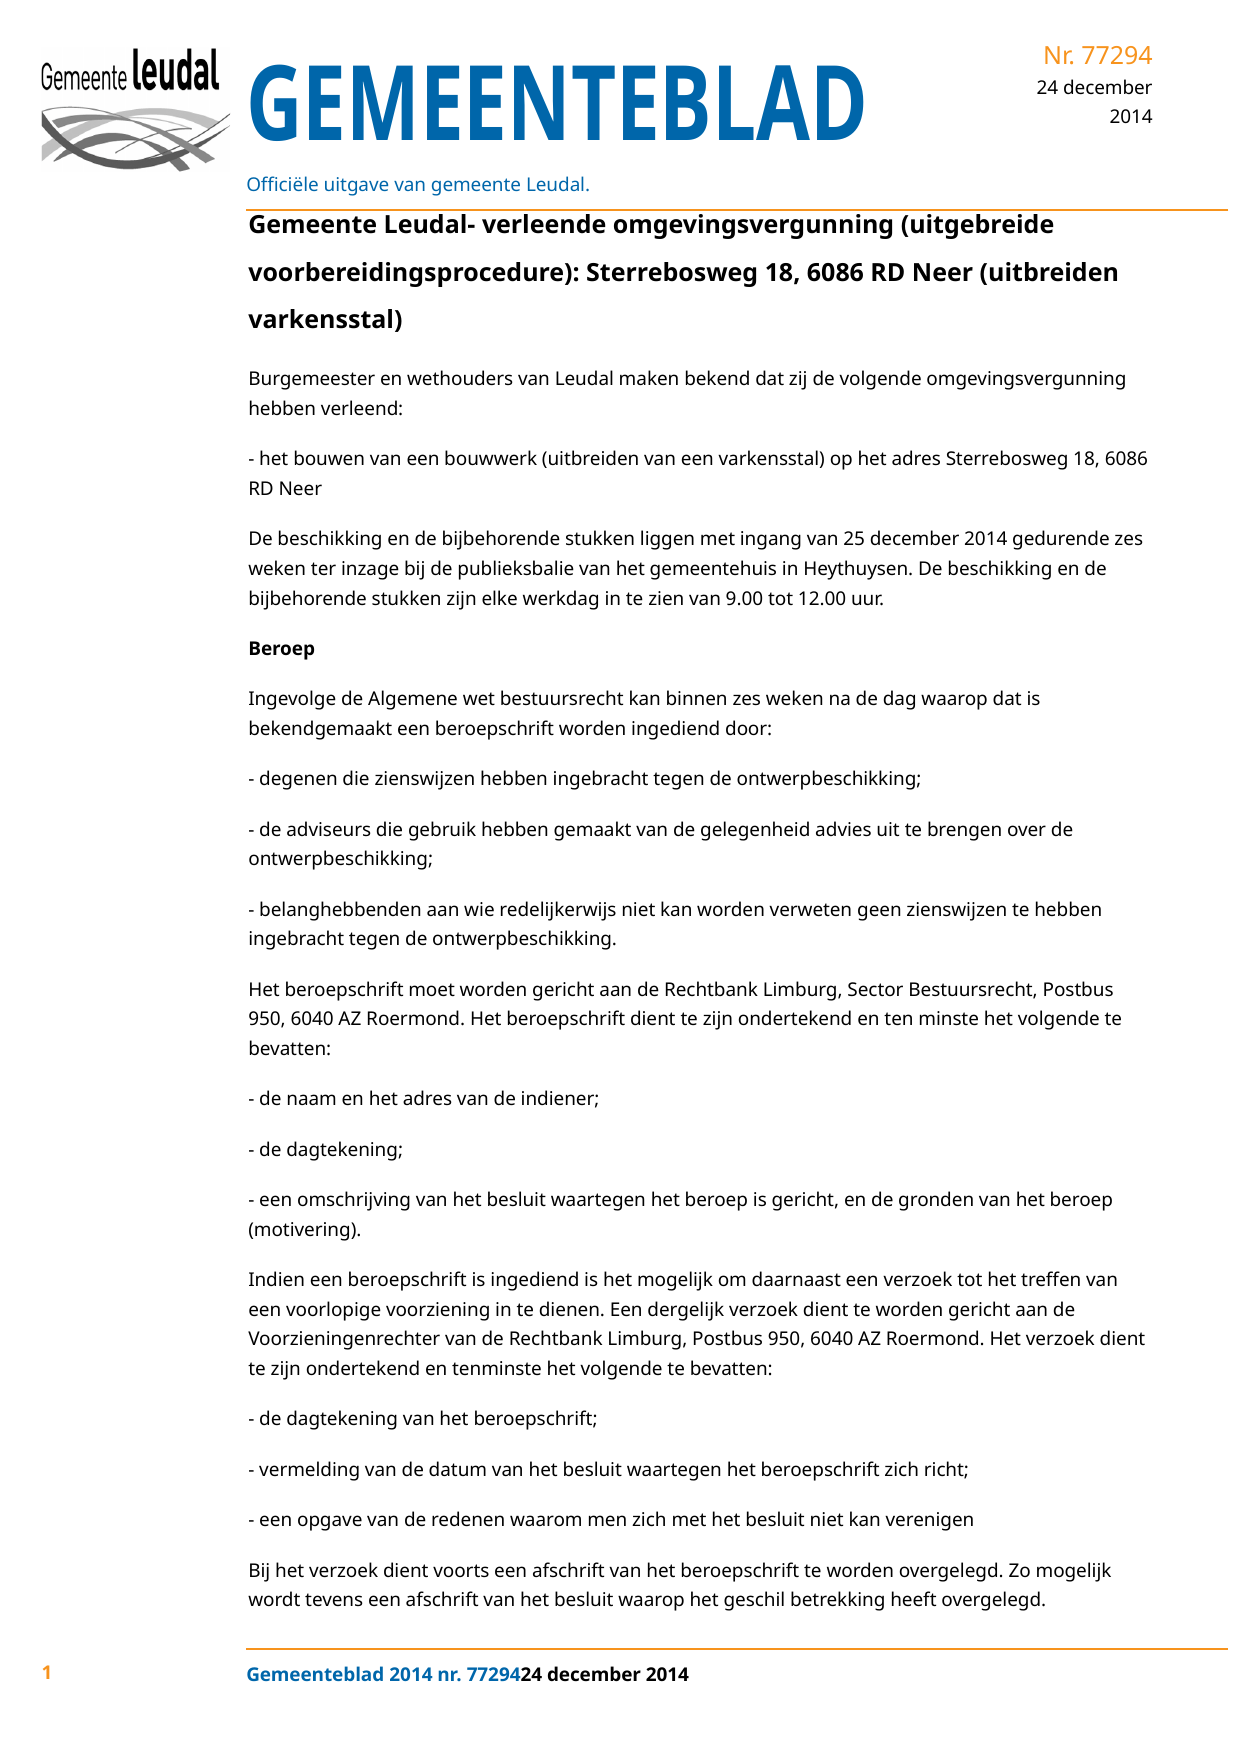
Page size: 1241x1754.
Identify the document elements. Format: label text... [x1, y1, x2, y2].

text Ingevolge de Algemene wet bestuursrecht kan binnen zes weken na de dag waarop dat is bekendgemaakt een beroepschrift worden ingediend door: [248, 686, 1152, 741]
text Burgemeester en wethouders van Leudal maken bekend dat zij de volgende omgevingsvergunning hebben verleend: [248, 366, 1152, 421]
text De beschikking en de bijbehorende stukken liggen met ingang van 25 december 2014 gedurende zes weken ter inzage bij de publieksbalie van het gemeentehuis in Heythuysen. De beschikking en de bijbehorende stukken zijn elke werkdag in te zien van 9.00 tot 12.00 uur. [248, 526, 1152, 610]
text - de naam en het adres van de indiener; [248, 1086, 1152, 1111]
text - een opgave van de redenen waarom men zich met het besluit niet kan verenigen [248, 1506, 1152, 1532]
text - de adviseurs die gebruik hebben gemaakt van de gelegenheid advies uit te brengen over de ontwerpbeschikking; [248, 816, 1152, 871]
text - de dagtekening; [248, 1136, 1152, 1162]
text - belanghebbenden aan wie redelijkerwijs niet kan worden verweten geen zienswijzen te hebben ingebracht tegen de ontwerpbeschikking. [248, 896, 1152, 951]
text Indien een beroepschrift is ingediend is het mogelijk om daarnaast een verzoek tot het treffen van een voorlopige voorziening in te dienen. Een dergelijk verzoek dient te worden gericht aan de Voorzieningenrechter van de Rechtbank Limburg, Postbus 950, 6040 AZ Roermond. Het verzoek dient te zijn ondertekend en tenminste het volgende te bevatten: [248, 1266, 1152, 1381]
text Gemeente Leudal- verleende omgevingsvergunning (uitgebreide voorbereidingsprocedure): Sterrebosweg 18, 6086 RD Neer (uitbreiden varkensstal) [248, 211, 1152, 336]
text Bij het verzoek dient voorts een afschrift van het beroepschrift te worden overgelegd. Zo mogelijk wordt tevens een afschrift van het besluit waarop het geschil betrekking heeft overgelegd. [248, 1557, 1152, 1612]
text - de dagtekening van het beroepschrift; [248, 1406, 1152, 1431]
text Het beroepschrift moet worden gericht aan de Rechtbank Limburg, Sector Bestuursrecht, Postbus 950, 6040 AZ Roermond. Het beroepschrift dient te zijn ondertekend en ten minste het volgende te bevatten: [248, 976, 1152, 1061]
text - degenen die zienswijzen hebben ingebracht tegen de ontwerpbeschikking; [248, 766, 1152, 791]
text Beroep [248, 635, 1152, 661]
text - vermelding van de datum van het besluit waartegen het beroepschrift zich richt; [248, 1456, 1152, 1482]
text - het bouwen van een bouwwerk (uitbreiden van een varkensstal) op het adres Sterrebosweg 18, 6086 RD Neer [248, 446, 1152, 501]
text - een omschrijving van het besluit waartegen het beroep is gericht, en de gronden van het beroep (motivering). [248, 1186, 1152, 1242]
picture [41, 47, 231, 172]
